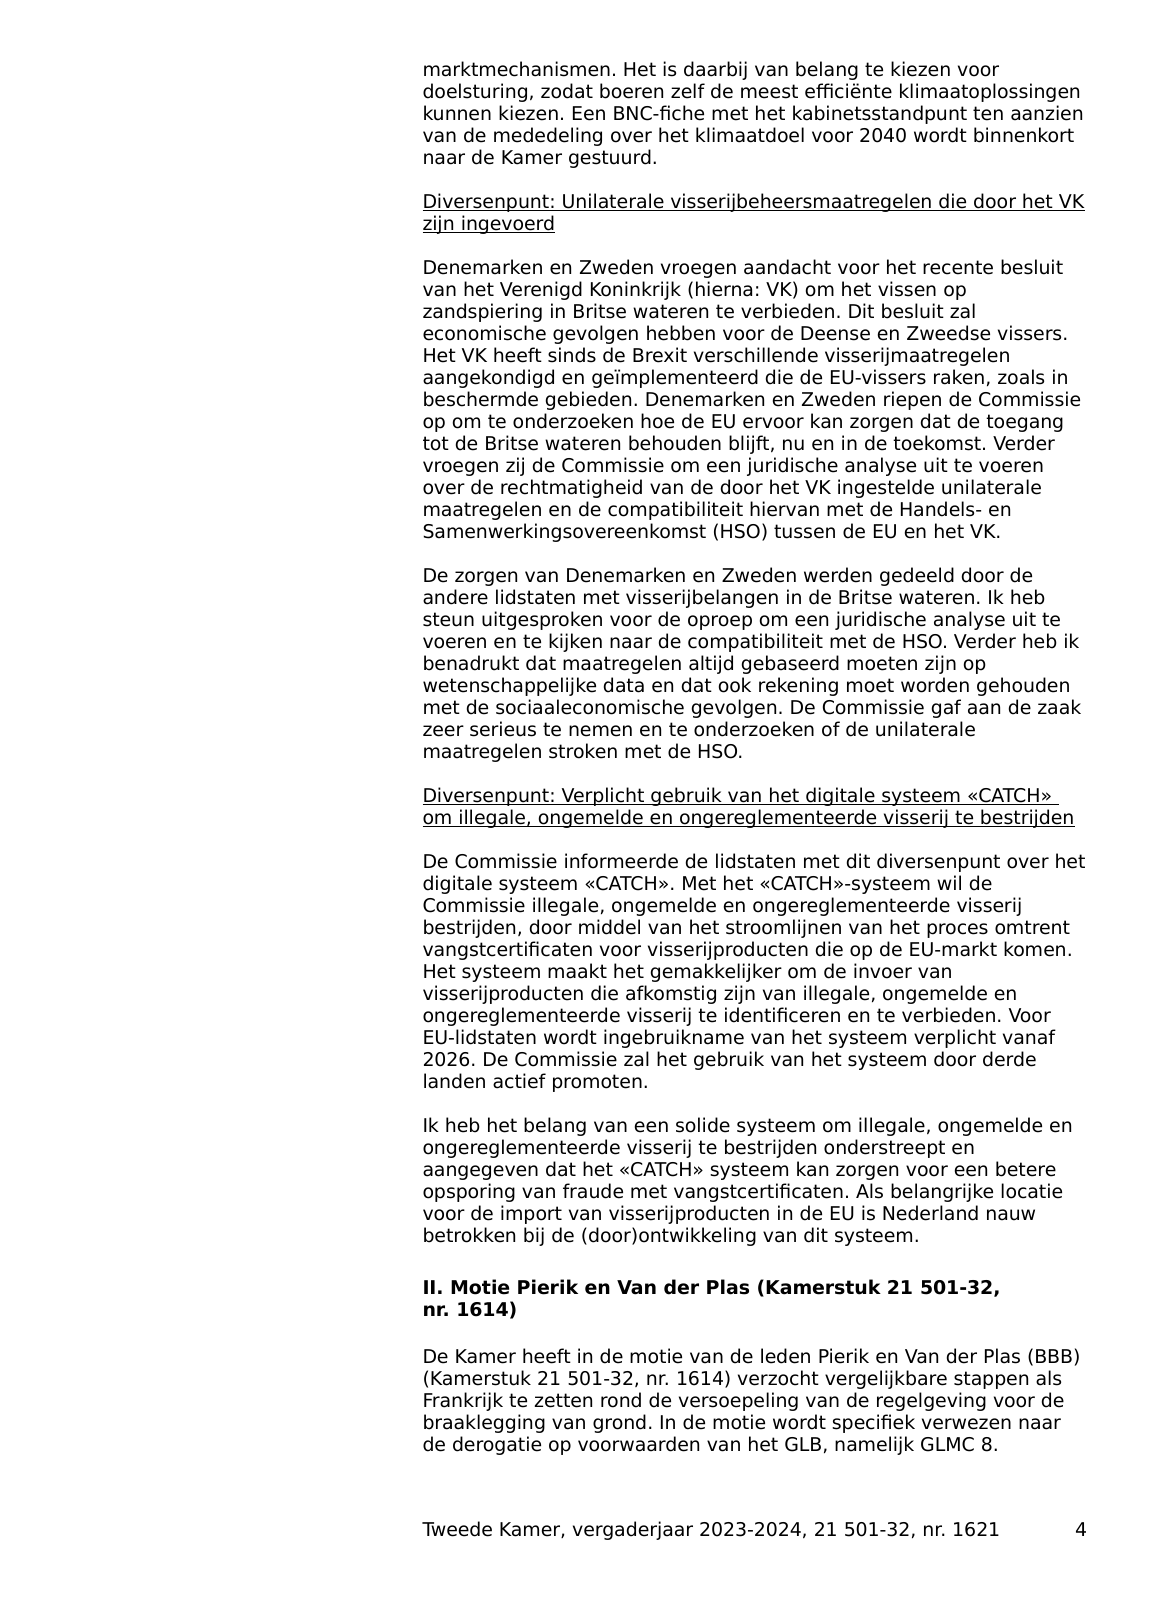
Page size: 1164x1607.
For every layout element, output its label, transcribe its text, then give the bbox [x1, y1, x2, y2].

subtitle Diversenpunt: Unilaterale visserijbeheersmaatregelen die door het VK zijn ingevoerd [422, 191, 1087, 235]
text De Kamer heeft in de motie van de leden Pierik en Van der Plas (BBB) (Kamerstuk 21 501-32, nr. 1614) verzocht vergelijkbare stappen als Frankrijk te zetten rond de versoepeling van de regelgeving voor de braaklegging van grond. In de motie wordt specifiek verwezen naar de derogatie op voorwaarden van het GLB, namelijk GLMC 8. [422, 1346, 1087, 1456]
text De Commissie informeerde de lidstaten met dit diversenpunt over het digitale systeem «CATCH». Met het «CATCH»-systeem wil de Commissie illegale, ongemelde en ongereglementeerde visserij bestrijden, door middel van het stroomlijnen van het proces omtrent vangstcertificaten voor visserijproducten die op de EU-markt komen. Het systeem maakt het gemakkelijker om de invoer van visserijproducten die afkomstig zijn van illegale, ongemelde en ongereglementeerde visserij te identificeren en te verbieden. Voor EU-lidstaten wordt ingebruikname van het systeem verplicht vanaf 2026. De Commissie zal het gebruik van het systeem door derde landen actief promoten. [422, 851, 1087, 1093]
subtitle II. Motie Pierik en Van der Plas (Kamerstuk 21 501-32, nr. 1614) [422, 1277, 1087, 1321]
text De zorgen van Denemarken en Zweden werden gedeeld door de andere lidstaten met visserijbelangen in de Britse wateren. Ik heb steun uitgesproken voor de oproep om een juridische analyse uit te voeren en te kijken naar de compatibiliteit met de HSO. Verder heb ik benadrukt dat maatregelen altijd gebaseerd moeten zijn op wetenschappelijke data en dat ook rekening moet worden gehouden met de sociaaleconomische gevolgen. De Commissie gaf aan de zaak zeer serieus te nemen en te onderzoeken of de unilaterale maatregelen stroken met de HSO. [422, 565, 1087, 763]
text marktmechanismen. Het is daarbij van belang te kiezen voor doelsturing, zodat boeren zelf de meest efficiënte klimaatoplossingen kunnen kiezen. Een BNC-fiche met het kabinetsstandpunt ten aanzien van de mededeling over het klimaatdoel voor 2040 wordt binnenkort naar de Kamer gestuurd. [422, 59, 1087, 169]
text Denemarken en Zweden vroegen aandacht voor het recente besluit van het Verenigd Koninkrijk (hierna: VK) om het vissen op zandspiering in Britse wateren te verbieden. Dit besluit zal economische gevolgen hebben voor de Deense en Zweedse vissers. Het VK heeft sinds de Brexit verschillende visserijmaatregelen aangekondigd en geïmplementeerd die de EU-vissers raken, zoals in beschermde gebieden. Denemarken en Zweden riepen de Commissie op om te onderzoeken hoe de EU ervoor kan zorgen dat de toegang tot de Britse wateren behouden blijft, nu en in de toekomst. Verder vroegen zij de Commissie om een juridische analyse uit te voeren over de rechtmatigheid van de door het VK ingestelde unilaterale maatregelen en de compatibiliteit hiervan met de Handels- en Samenwerkingsovereenkomst (HSO) tussen de EU en het VK. [422, 257, 1087, 543]
text Ik heb het belang van een solide systeem om illegale, ongemelde en ongereglementeerde visserij te bestrijden onderstreept en aangegeven dat het «CATCH» systeem kan zorgen voor een betere opsporing van fraude met vangstcertificaten. Als belangrijke locatie voor de import van visserijproducten in de EU is Nederland nauw betrokken bij de (door)ontwikkeling van dit systeem. [422, 1115, 1087, 1247]
subtitle Diversenpunt: Verplicht gebruik van het digitale systeem «CATCH» om illegale, ongemelde en ongereglementeerde visserij te bestrijden [422, 785, 1087, 829]
